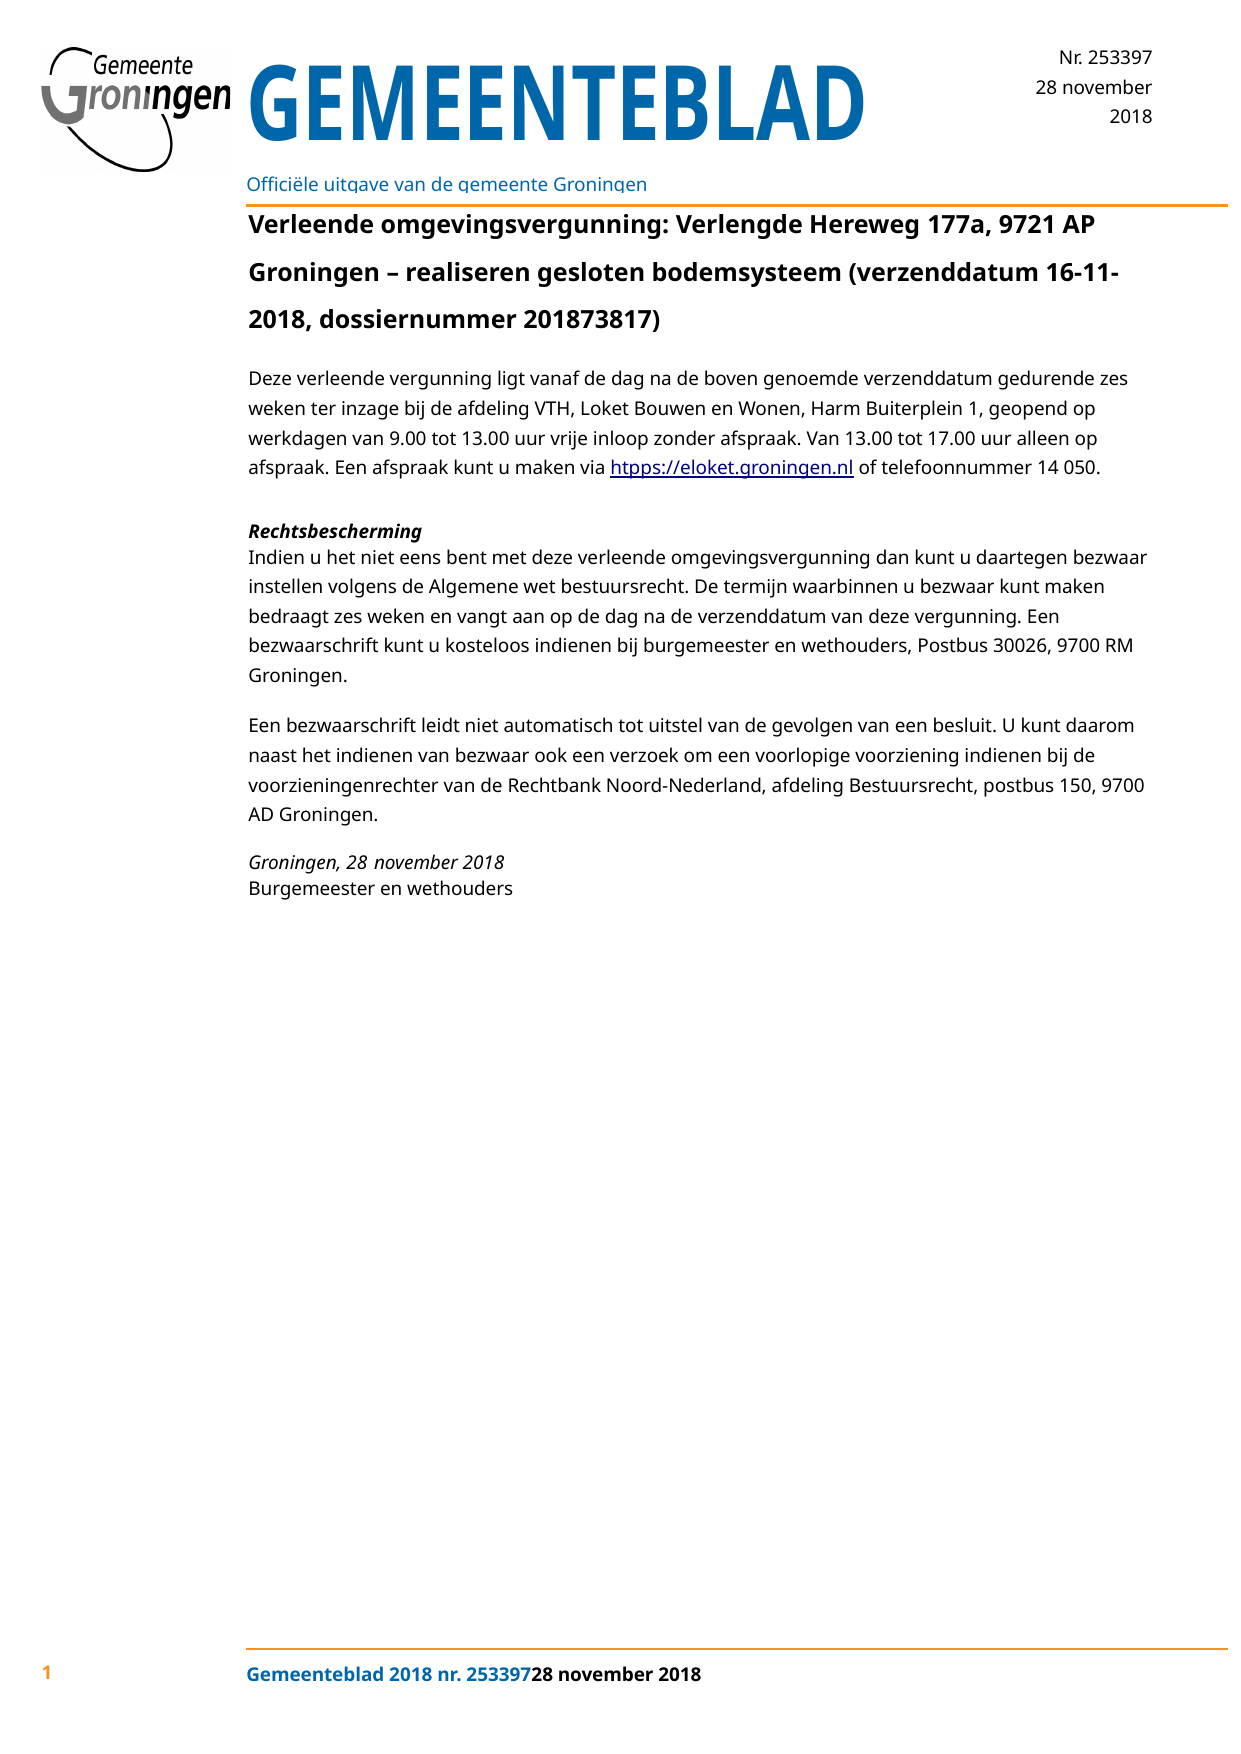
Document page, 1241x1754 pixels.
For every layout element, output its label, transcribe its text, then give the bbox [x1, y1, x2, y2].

text Burgemeester en wethouders [248, 875, 1152, 901]
text Indien u het niet eens bent met deze verleende omgevingsvergunning dan kunt u daartegen bezwaar instellen volgens de Algemene wet bestuursrecht. De termijn waarbinnen u bezwaar kunt maken bedraagt zes weken en vangt aan op de dag na de verzenddatum van deze vergunning. Een bezwaarschrift kunt u kosteloos indienen bij burgemeester en wethouders, Postbus 30026, 9700 RM Groningen. [248, 544, 1152, 688]
picture [41, 47, 231, 172]
text Een bezwaarschrift leidt niet automatisch tot uitstel van de gevolgen van een besluit. U kunt daarom naast het indienen van bezwaar ook een verzoek om een voorlopige voorziening indienen bij de voorzieningenrechter van de Rechtbank Noord-Nederland, afdeling Bestuursrecht, postbus 150, 9700 AD Groningen. [248, 713, 1152, 827]
text Verleende omgevingsvergunning: Verlengde Hereweg 177a, 9721 AP Groningen – realiseren gesloten bodemsysteem (verzenddatum 16-11-2018, dossiernummer 201873817) [248, 207, 1152, 336]
text Rechtsbescherming [248, 518, 1152, 544]
text Deze verleende vergunning ligt vanaf de dag na de boven genoemde verzenddatum gedurende zes weken ter inzage bij de afdeling VTH, Loket Bouwen en Wonen, Harm Buiterplein 1, geopend op werkdagen van 9.00 tot 13.00 uur vrije inloop zonder afspraak. Van 13.00 tot 17.00 uur alleen op afspraak. Een afspraak kunt u maken via htpps://eloket.groningen.nl of telefoonnummer 14 050. [248, 366, 1152, 480]
text Groningen, 28 november 2018 [248, 849, 1152, 875]
